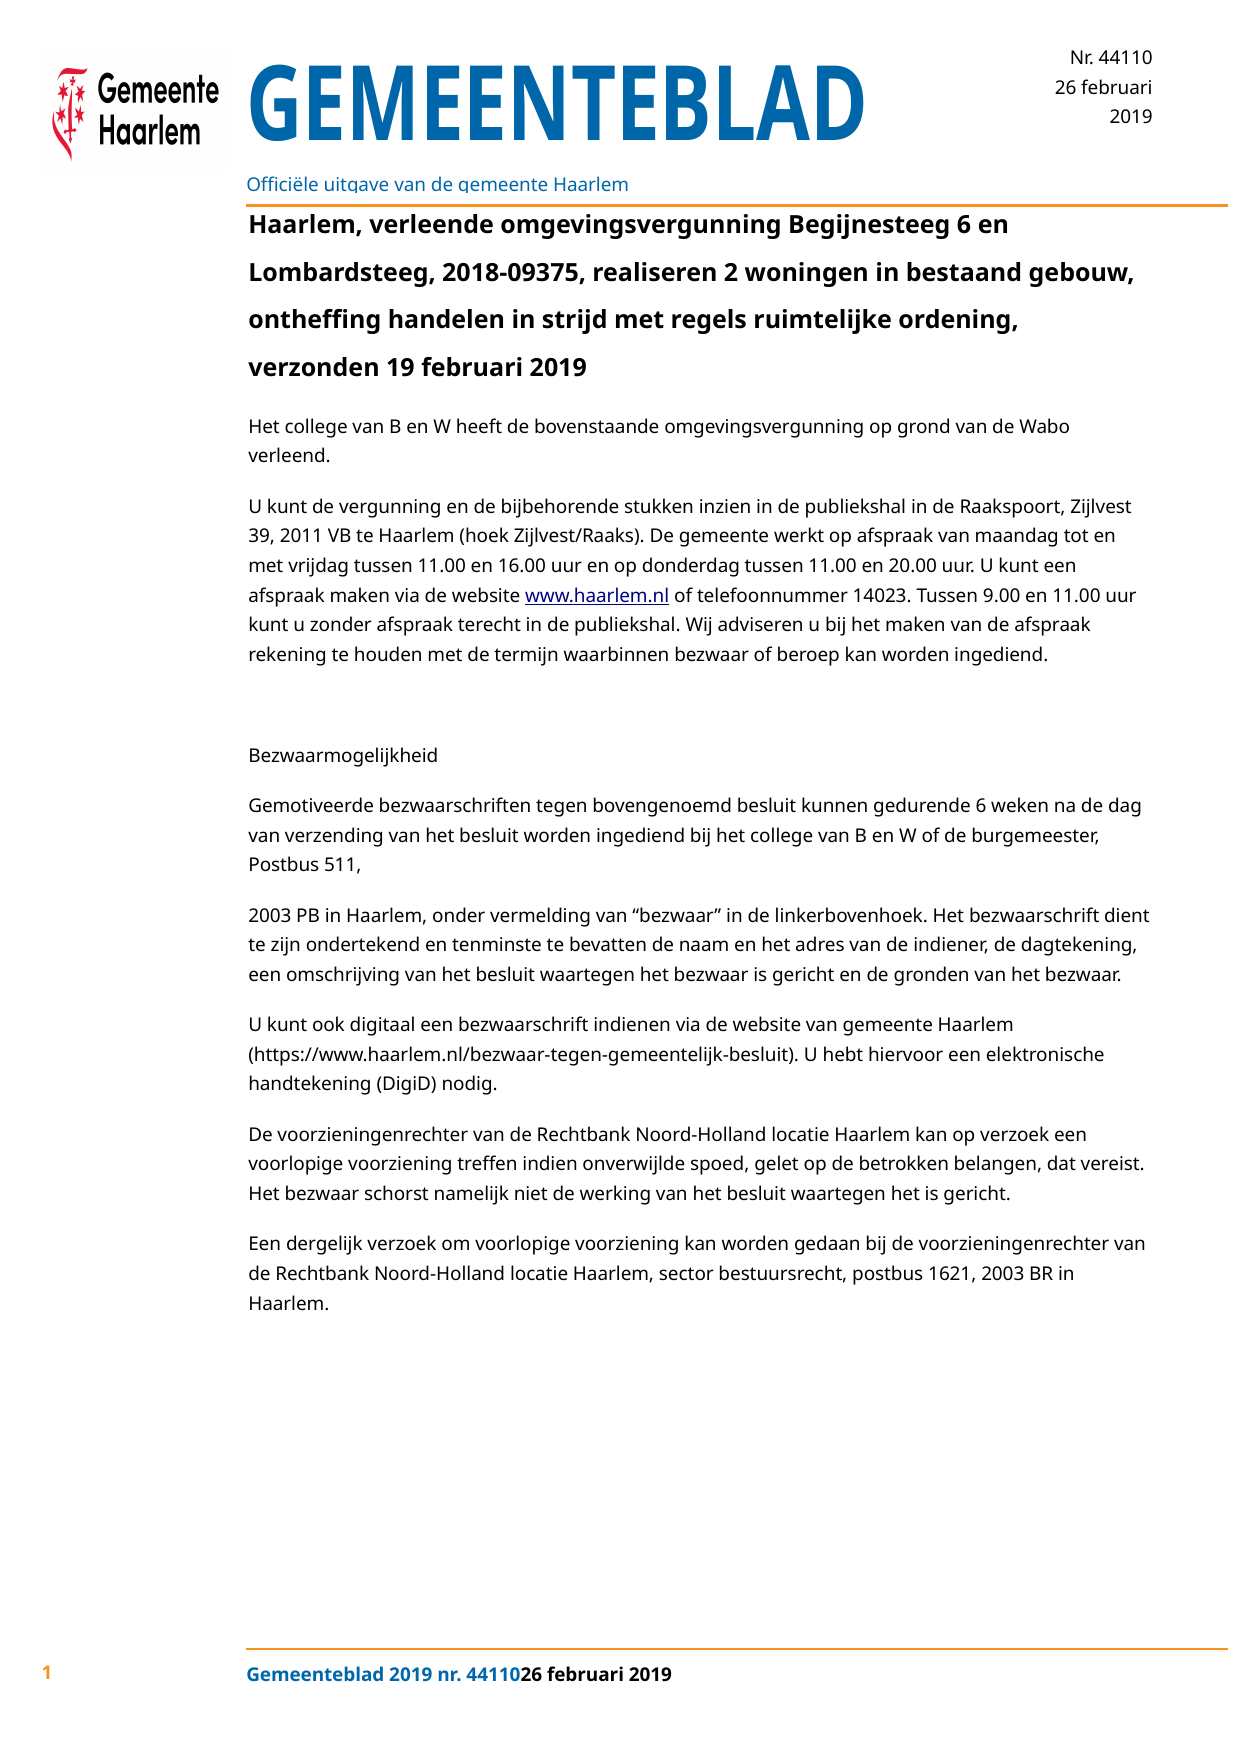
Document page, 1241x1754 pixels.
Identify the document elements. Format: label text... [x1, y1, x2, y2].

text U kunt ook digitaal een bezwaarschrift indienen via de website van gemeente Haarlem (https://www.haarlem.nl/bezwaar-tegen-gemeentelijk-besluit). U hebt hiervoor een elektronische handtekening (DigiD) nodig. [248, 1011, 1152, 1096]
text Bezwaarmogelijkheid [248, 742, 1152, 768]
text Gemotiveerde bezwaarschriften tegen bovengenoemd besluit kunnen gedurende 6 weken na de dag van verzending van het besluit worden ingediend bij het college van B en W of de burgemeester, Postbus 511, [248, 792, 1152, 877]
text Een dergelijk verzoek om voorlopige voorziening kan worden gedaan bij de voorzieningenrechter van de Rechtbank Noord-Holland locatie Haarlem, sector bestuursrecht, postbus 1621, 2003 BR in Haarlem. [248, 1231, 1152, 1316]
text Haarlem, verleende omgevingsvergunning Begijnesteeg 6 en Lombardsteeg, 2018-09375, realiseren 2 woningen in bestaand gebouw, ontheffing handelen in strijd met regels ruimtelijke ordening, verzonden 19 februari 2019 [248, 207, 1152, 384]
text U kunt de vergunning en de bijbehorende stukken inzien in de publiekshal in de Raakspoort, Zijlvest 39, 2011 VB te Haarlem (hoek Zijlvest/Raaks). De gemeente werkt op afspraak van maandag tot en met vrijdag tussen 11.00 en 16.00 uur en op donderdag tussen 11.00 en 20.00 uur. U kunt een afspraak maken via de website www.haarlem.nl of telefoonnummer 14023. Tussen 9.00 en 11.00 uur kunt u zonder afspraak terecht in de publiekshal. Wij adviseren u bij het maken van de afspraak rekening te houden met de termijn waarbinnen bezwaar of beroep kan worden ingediend. [248, 493, 1152, 667]
text 2003 PB in Haarlem, onder vermelding van “bezwaar” in de linkerbovenhoek. Het bezwaarschrift dient te zijn ondertekend en tenminste te bevatten de naam en het adres van de indiener, de dagtekening, een omschrijving van het besluit waartegen het bezwaar is gericht en de gronden van het bezwaar. [248, 902, 1152, 987]
text De voorzieningenrechter van de Rechtbank Noord-Holland locatie Haarlem kan op verzoek een voorlopige voorziening treffen indien onverwijlde spoed, gelet op de betrokken belangen, dat vereist. Het bezwaar schorst namelijk niet de werking van het besluit waartegen het is gericht. [248, 1121, 1152, 1206]
picture [41, 47, 231, 172]
text Het college van B en W heeft de bovenstaande omgevingsvergunning op grond van de Wabo verleend. [248, 413, 1152, 468]
